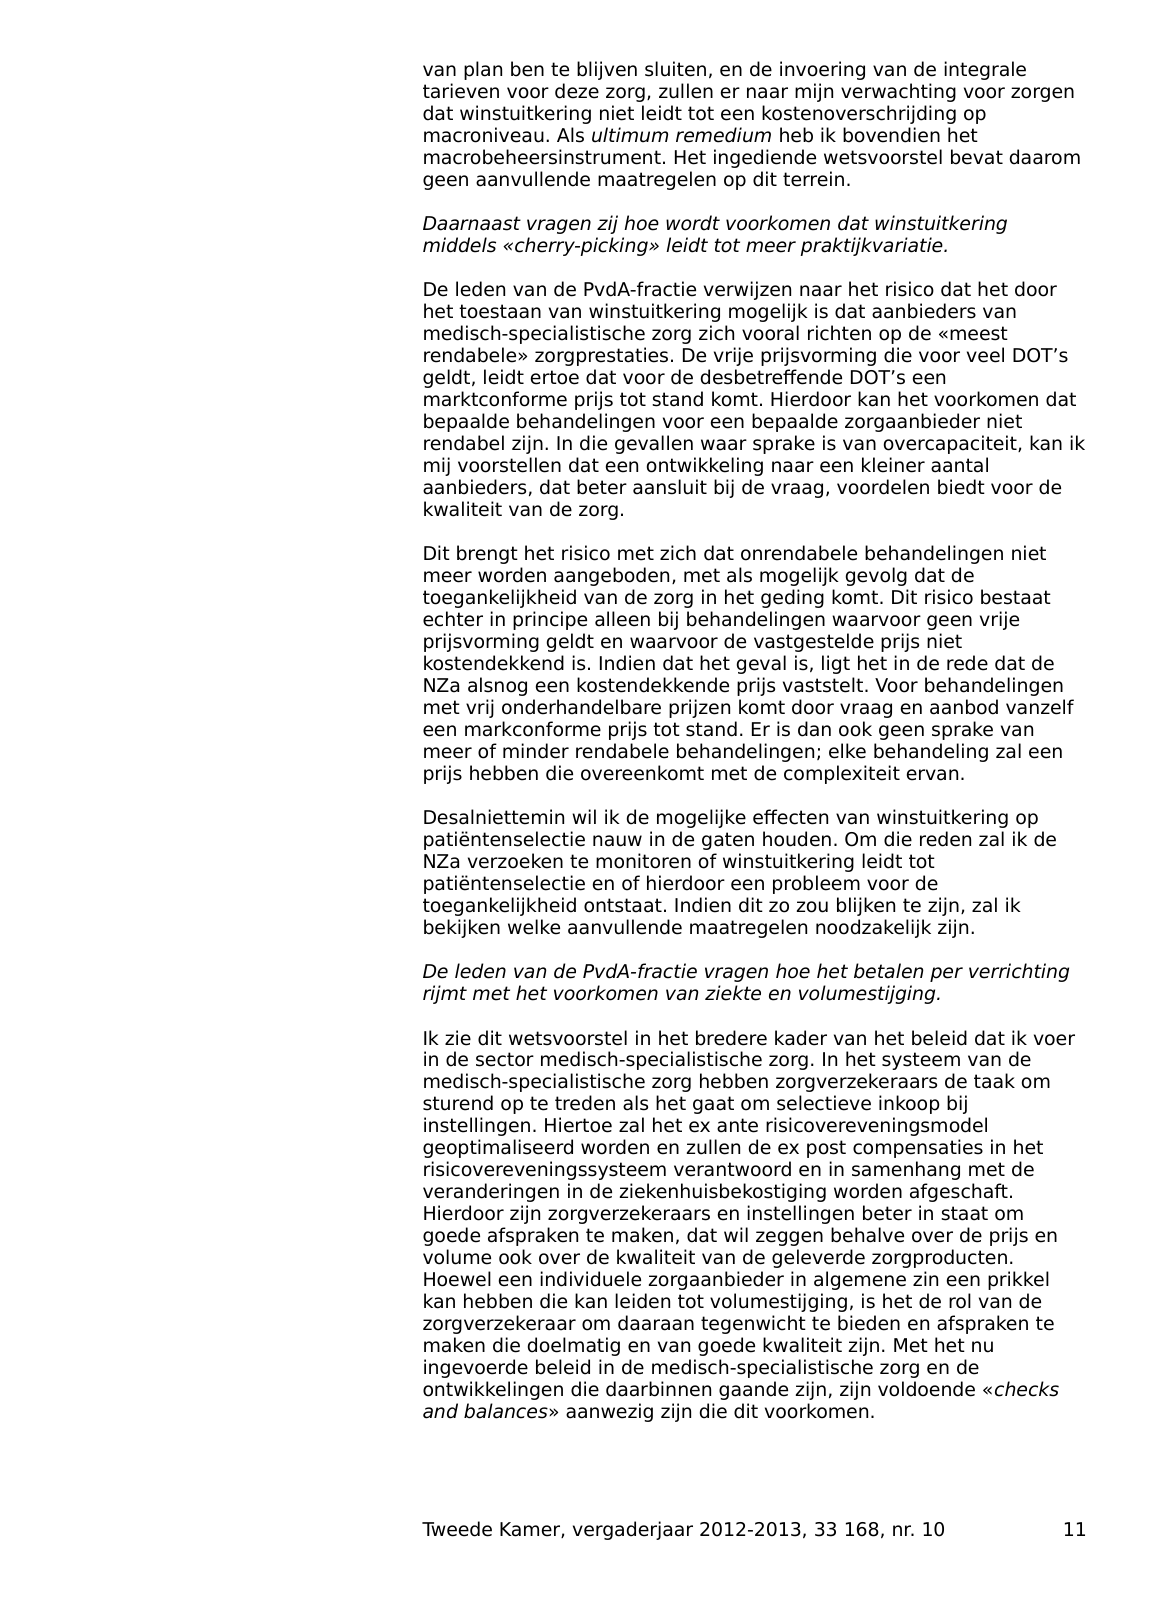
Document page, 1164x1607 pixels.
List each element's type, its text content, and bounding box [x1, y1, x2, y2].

text De leden van de PvdA-fractie vragen hoe het betalen per verrichting rijmt met het voorkomen van ziekte en volumestijging. [422, 961, 1087, 1005]
text Ik zie dit wetsvoorstel in het bredere kader van het beleid dat ik voer in de sector medisch-specialistische zorg. In het systeem van de medisch-specialistische zorg hebben zorgverzekeraars de taak om sturend op te treden als het gaat om selectieve inkoop bij instellingen. Hiertoe zal het ex ante risicovereveningsmodel geoptimaliseerd worden en zullen de ex post compensaties in het risicovereveningssysteem verantwoord en in samenhang met de veranderingen in de ziekenhuisbekostiging worden afgeschaft. Hierdoor zijn zorgverzekeraars en instellingen beter in staat om goede afspraken te maken, dat wil zeggen behalve over de prijs en volume ook over de kwaliteit van de geleverde zorgproducten. Hoewel een individuele zorgaanbieder in algemene zin een prikkel kan hebben die kan leiden tot volumestijging, is het de rol van de zorgverzekeraar om daaraan tegenwicht te bieden en afspraken te maken die doelmatig en van goede kwaliteit zijn. Met het nu ingevoerde beleid in de medisch-specialistische zorg en de ontwikkelingen die daarbinnen gaande zijn, zijn voldoende «checks and balances» aanwezig zijn die dit voorkomen. [422, 1027, 1087, 1423]
text Desalniettemin wil ik de mogelijke effecten van winstuitkering op patiëntenselectie nauw in de gaten houden. Om die reden zal ik de NZa verzoeken te monitoren of winstuitkering leidt tot patiëntenselectie en of hierdoor een probleem voor de toegankelijkheid ontstaat. Indien dit zo zou blijken te zijn, zal ik bekijken welke aanvullende maatregelen noodzakelijk zijn. [422, 807, 1087, 939]
text van plan ben te blijven sluiten, en de invoering van de integrale tarieven voor deze zorg, zullen er naar mijn verwachting voor zorgen dat winstuitkering niet leidt tot een kostenoverschrijding op macroniveau. Als ultimum remedium heb ik bovendien het macrobeheersinstrument. Het ingediende wetsvoorstel bevat daarom geen aanvullende maatregelen op dit terrein. [422, 59, 1087, 191]
text De leden van de PvdA-fractie verwijzen naar het risico dat het door het toestaan van winstuitkering mogelijk is dat aanbieders van medisch-specialistische zorg zich vooral richten op de «meest rendabele» zorgprestaties. De vrije prijsvorming die voor veel DOT’s geldt, leidt ertoe dat voor de desbetreffende DOT’s een marktconforme prijs tot stand komt. Hierdoor kan het voorkomen dat bepaalde behandelingen voor een bepaalde zorgaanbieder niet rendabel zijn. In die gevallen waar sprake is van overcapaciteit, kan ik mij voorstellen dat een ontwikkeling naar een kleiner aantal aanbieders, dat beter aansluit bij de vraag, voordelen biedt voor de kwaliteit van de zorg. [422, 279, 1087, 521]
text Dit brengt het risico met zich dat onrendabele behandelingen niet meer worden aangeboden, met als mogelijk gevolg dat de toegankelijkheid van de zorg in het geding komt. Dit risico bestaat echter in principe alleen bij behandelingen waarvoor geen vrije prijsvorming geldt en waarvoor de vastgestelde prijs niet kostendekkend is. Indien dat het geval is, ligt het in de rede dat de NZa alsnog een kostendekkende prijs vaststelt. Voor behandelingen met vrij onderhandelbare prijzen komt door vraag en aanbod vanzelf een markconforme prijs tot stand. Er is dan ook geen sprake van meer of minder rendabele behandelingen; elke behandeling zal een prijs hebben die overeenkomt met de complexiteit ervan. [422, 543, 1087, 785]
text Daarnaast vragen zij hoe wordt voorkomen dat winstuitkering middels «cherry-picking» leidt tot meer praktijkvariatie. [422, 213, 1087, 257]
